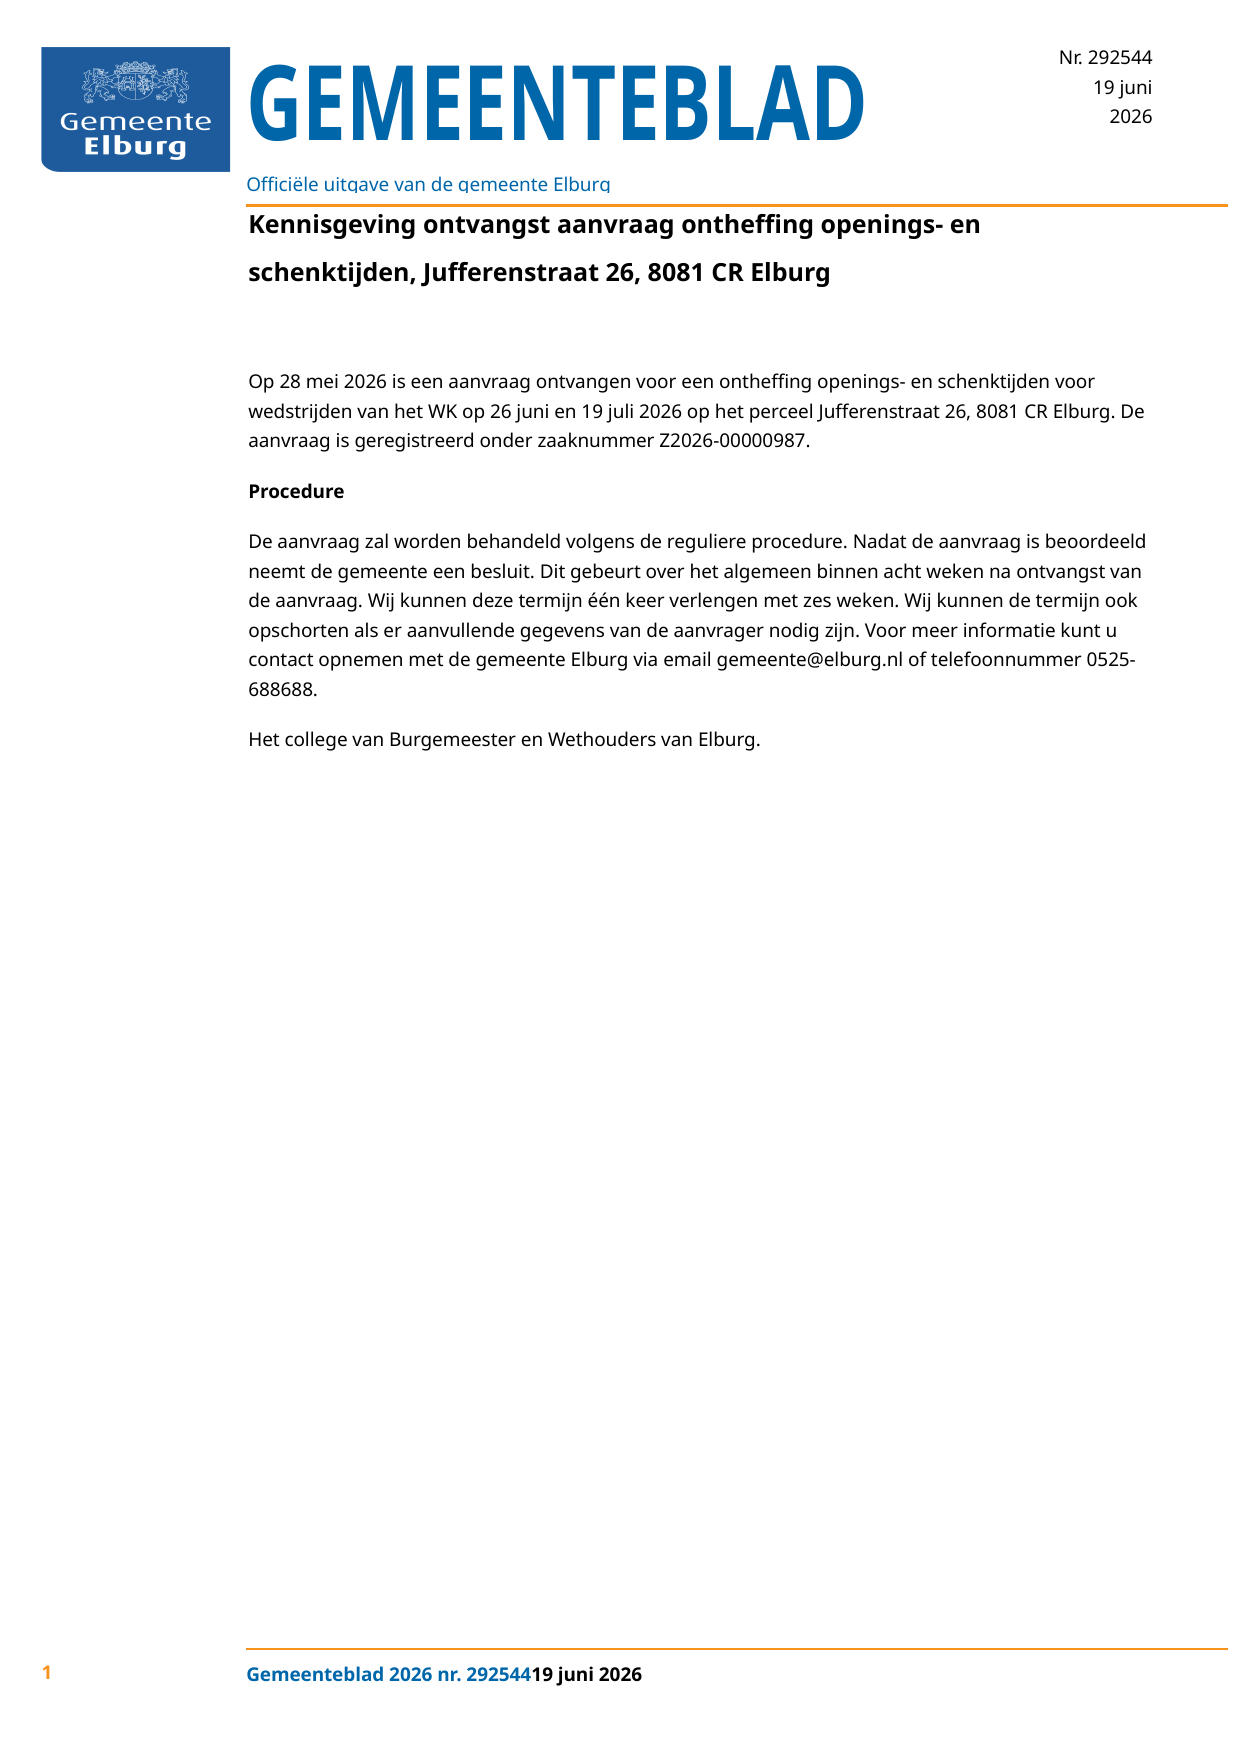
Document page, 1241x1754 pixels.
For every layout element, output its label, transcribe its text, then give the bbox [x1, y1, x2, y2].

text Procedure [248, 478, 1152, 504]
picture [41, 47, 231, 172]
text Het college van Burgemeester en Wethouders van Elburg. [248, 727, 1152, 752]
text Op 28 mei 2026 is een aanvraag ontvangen voor een ontheffing openings- en schenktijden voor wedstrijden van het WK op 26 juni en 19 juli 2026 op het perceel Jufferenstraat 26, 8081 CR Elburg. De aanvraag is geregistreerd onder zaaknummer Z2026-00000987. [248, 368, 1152, 453]
text Kennisgeving ontvangst aanvraag ontheffing openings- en schenktijden, Jufferenstraat 26, 8081 CR Elburg [248, 207, 1152, 288]
text De aanvraag zal worden behandeld volgens de reguliere procedure. Nadat de aanvraag is beoordeeld neemt de gemeente een besluit. Dit gebeurt over het algemeen binnen acht weken na ontvangst van de aanvraag. Wij kunnen deze termijn één keer verlengen met zes weken. Wij kunnen de termijn ook opschorten als er aanvullende gegevens van de aanvrager nodig zijn. Voor meer informatie kunt u contact opnemen met de gemeente Elburg via email gemeente@elburg.nl of telefoonnummer 0525-688688. [248, 528, 1152, 702]
